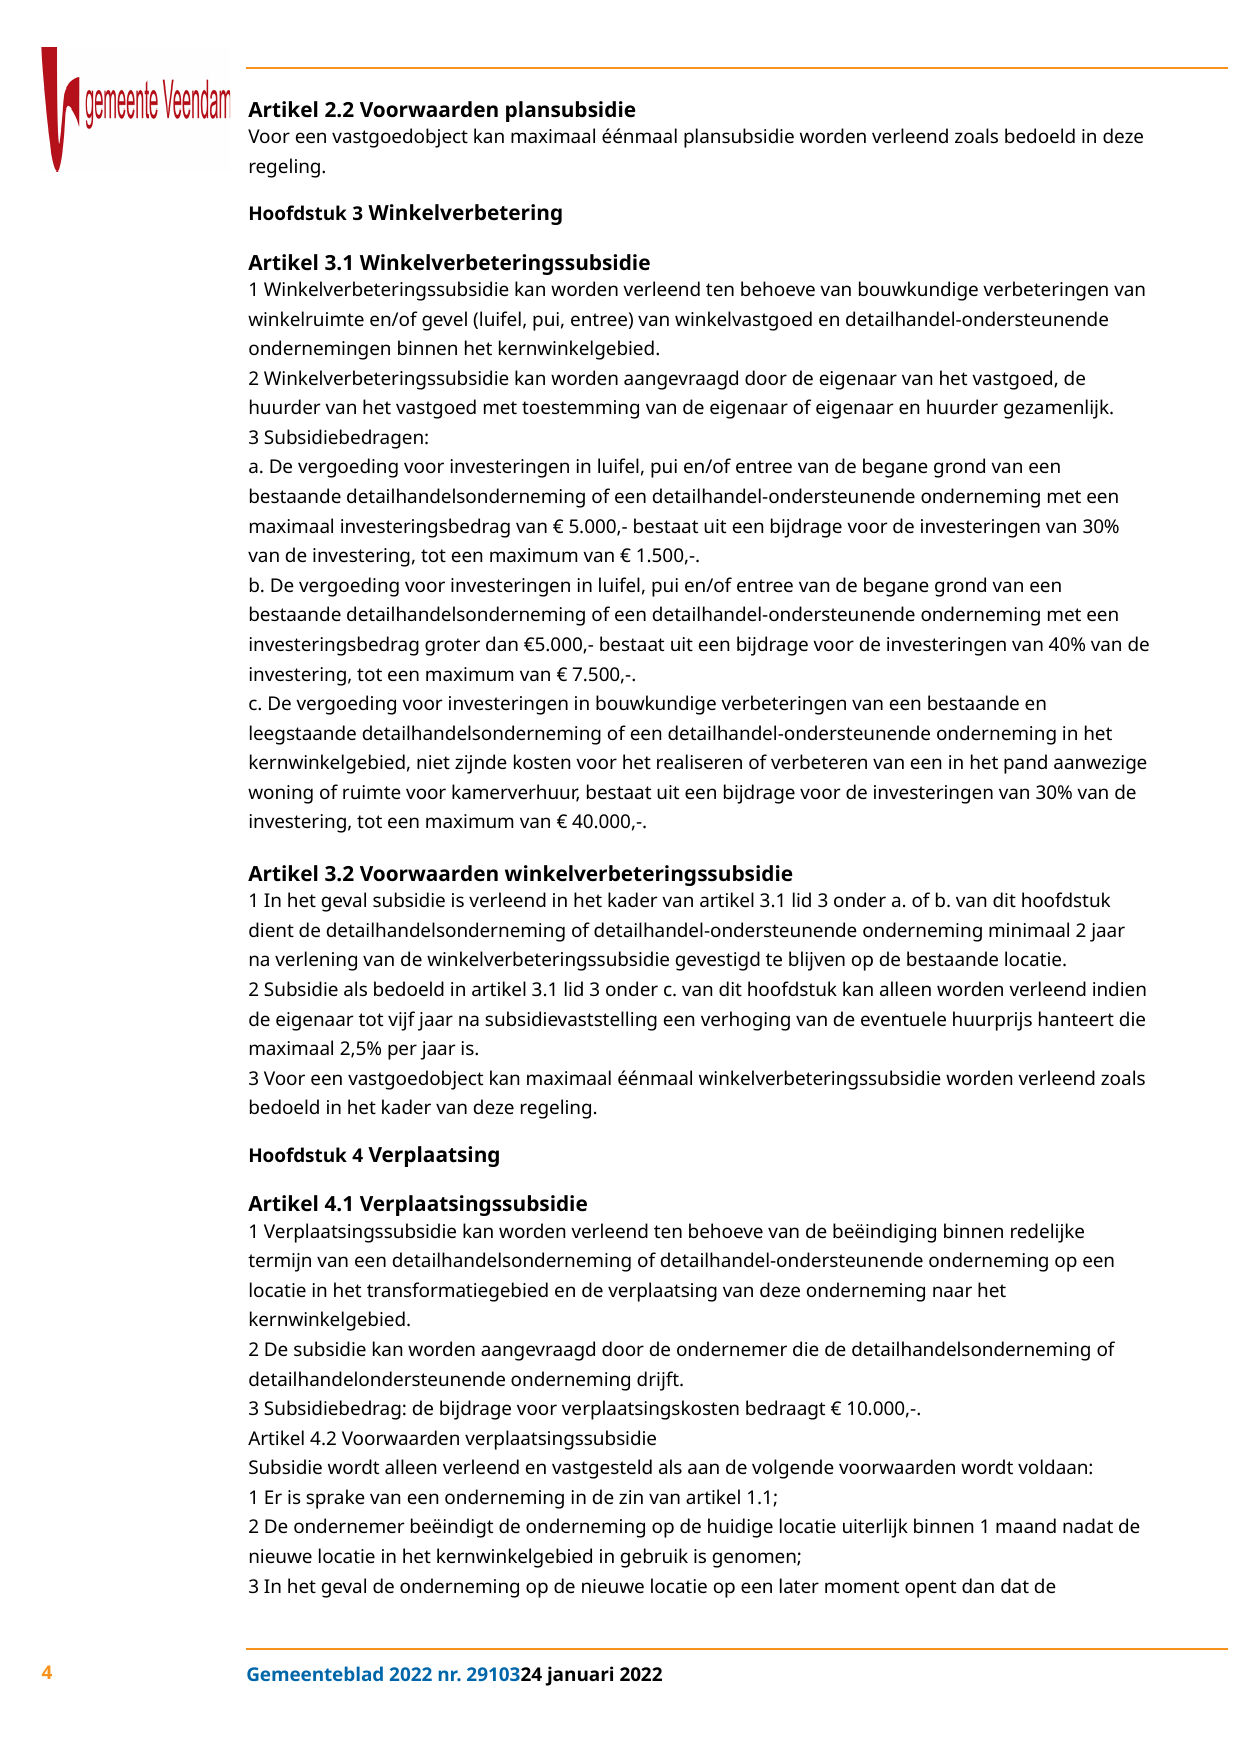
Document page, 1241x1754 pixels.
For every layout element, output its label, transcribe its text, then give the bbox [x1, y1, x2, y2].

text Subsidie wordt alleen verleend en vastgesteld als aan de volgende voorwaarden wordt voldaan: [248, 1454, 1152, 1480]
text Artikel 3.1 Winkelverbeteringssubsidie [248, 248, 1152, 276]
text Artikel 2.2 Voorwaarden plansubsidie [248, 95, 1152, 123]
text b. De vergoeding voor investeringen in luifel, pui en/of entree van de begane grond van een bestaande detailhandelsonderneming of een detailhandel-ondersteunende onderneming met een investeringsbedrag groter dan €5.000,- bestaat uit een bijdrage voor de investeringen van 40% van de investering, tot een maximum van € 7.500,-. [248, 572, 1152, 686]
text 1 In het geval subsidie is verleend in het kader van artikel 3.1 lid 3 onder a. of b. van dit hoofdstuk dient de detailhandelsonderneming of detailhandel-ondersteunende onderneming minimaal 2 jaar na verlening van de winkelverbeteringssubsidie gevestigd te blijven op de bestaande locatie. [248, 887, 1152, 972]
text 2 De subsidie kan worden aangevraagd door de ondernemer die de detailhandelsonderneming of detailhandelondersteunende onderneming drijft. [248, 1336, 1152, 1392]
text Artikel 4.1 Verplaatsingssubsidie [248, 1189, 1152, 1218]
text 1 Verplaatsingssubsidie kan worden verleend ten behoeve van de beëindiging binnen redelijke termijn van een detailhandelsonderneming of detailhandel-ondersteunende onderneming op een locatie in het transformatiegebied en de verplaatsing van deze onderneming naar het kernwinkelgebied. [248, 1218, 1152, 1332]
text c. De vergoeding voor investeringen in bouwkundige verbeteringen van een bestaande en leegstaande detailhandelsonderneming of een detailhandel-ondersteunende onderneming in het kernwinkelgebied, niet zijnde kosten voor het realiseren of verbeteren van een in het pand aanwezige woning of ruimte voor kamerverhuur, bestaat uit een bijdrage voor de investeringen van 30% van de investering, tot een maximum van € 40.000,-. [248, 690, 1152, 834]
text Artikel 3.2 Voorwaarden winkelverbeteringssubsidie [248, 859, 1152, 887]
text 2 De ondernemer beëindigt de onderneming op de huidige locatie uiterlijk binnen 1 maand nadat de nieuwe locatie in het kernwinkelgebied in gebruik is genomen; [248, 1514, 1152, 1569]
text Hoofdstuk 3 Winkelverbetering [248, 198, 1152, 227]
text Hoofdstuk 4 Verplaatsing [248, 1140, 1152, 1169]
text 2 Winkelverbeteringssubsidie kan worden aangevraagd door de eigenaar van het vastgoed, de huurder van het vastgoed met toestemming van de eigenaar of eigenaar en huurder gezamenlijk. [248, 365, 1152, 420]
text 3 Subsidiebedragen: [248, 424, 1152, 450]
text 2 Subsidie als bedoeld in artikel 3.1 lid 3 onder c. van dit hoofdstuk kan alleen worden verleend indien de eigenaar tot vijf jaar na subsidievaststelling een verhoging van de eventuele huurprijs hanteert die maximaal 2,5% per jaar is. [248, 976, 1152, 1061]
text 3 In het geval de onderneming op de nieuwe locatie op een later moment opent dan dat de [248, 1573, 1152, 1599]
picture [41, 47, 231, 172]
text a. De vergoeding voor investeringen in luifel, pui en/of entree van de begane grond van een bestaande detailhandelsonderneming of een detailhandel-ondersteunende onderneming met een maximaal investeringsbedrag van € 5.000,- bestaat uit een bijdrage voor de investeringen van 30% van de investering, tot een maximum van € 1.500,-. [248, 454, 1152, 568]
text 1 Winkelverbeteringssubsidie kan worden verleend ten behoeve van bouwkundige verbeteringen van winkelruimte en/of gevel (luifel, pui, entree) van winkelvastgoed en detailhandel-ondersteunende ondernemingen binnen het kernwinkelgebied. [248, 276, 1152, 361]
text 3 Subsidiebedrag: de bijdrage voor verplaatsingskosten bedraagt € 10.000,-. [248, 1395, 1152, 1421]
text Artikel 4.2 Voorwaarden verplaatsingssubsidie [248, 1425, 1152, 1451]
text Voor een vastgoedobject kan maximaal éénmaal plansubsidie worden verleend zoals bedoeld in deze regeling. [248, 123, 1152, 178]
text 1 Er is sprake van een onderneming in de zin van artikel 1.1; [248, 1484, 1152, 1510]
text 3 Voor een vastgoedobject kan maximaal éénmaal winkelverbeteringssubsidie worden verleend zoals bedoeld in het kader van deze regeling. [248, 1065, 1152, 1120]
